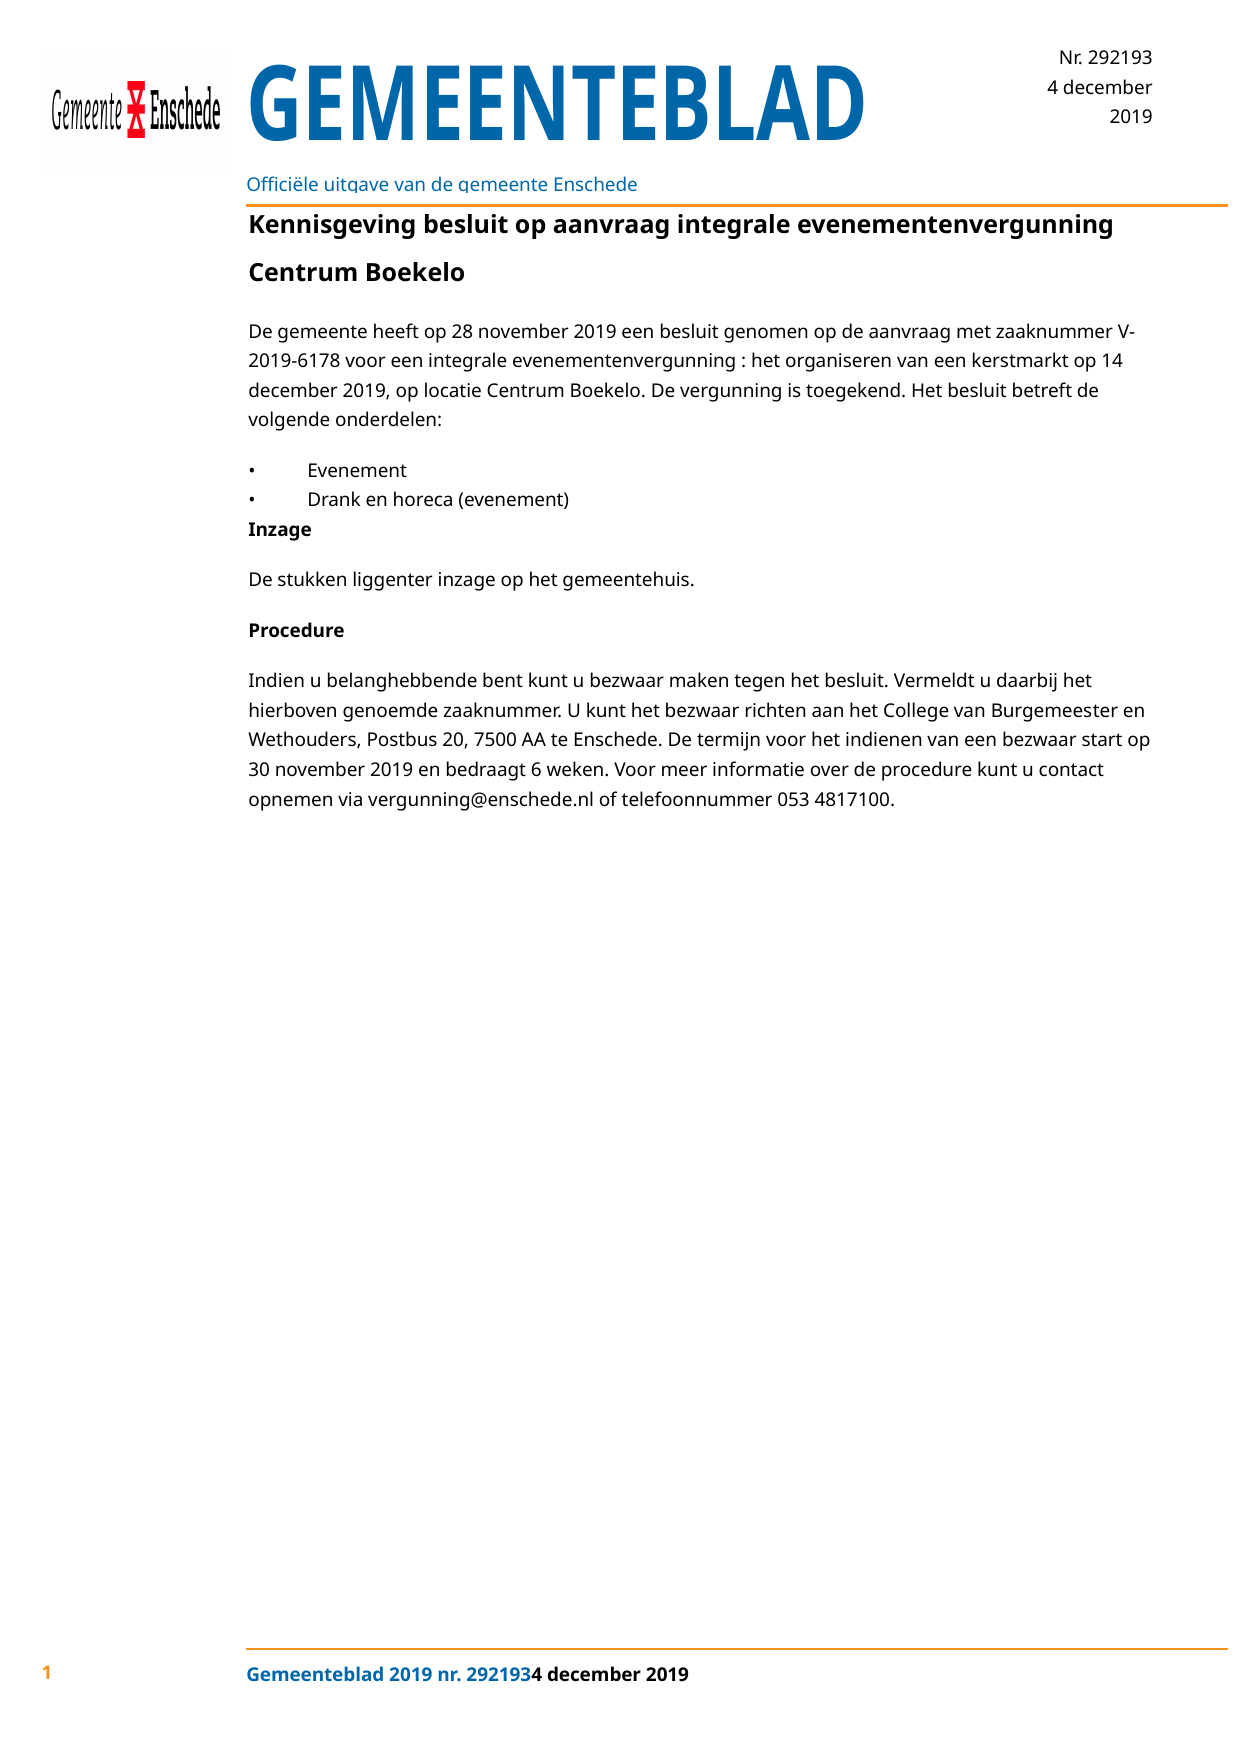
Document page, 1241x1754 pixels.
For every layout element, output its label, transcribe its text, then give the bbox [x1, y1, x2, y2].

text De stukken liggenter inzage op het gemeentehuis. [248, 567, 1152, 592]
picture [41, 47, 231, 172]
text Procedure [248, 617, 1152, 643]
list Drank en horeca (evenement) [248, 487, 1152, 512]
text De gemeente heeft op 28 november 2019 een besluit genomen op de aanvraag met zaaknummer V-2019-6178 voor een integrale evenementenvergunning : het organiseren van een kerstmarkt op 14 december 2019, op locatie Centrum Boekelo. De vergunning is toegekend. Het besluit betreft de volgende onderdelen: [248, 318, 1152, 432]
text Indien u belanghebbende bent kunt u bezwaar maken tegen het besluit. Vermeldt u daarbij het hierboven genoemde zaaknummer. U kunt het bezwaar richten aan het College van Burgemees­ter en Wethouders, Postbus 20, 7500 AA te Enschede. De termijn voor het indienen van een bezwaar start op 30 november 2019 en bedraagt 6 weken. Voor meer informatie over de procedure kunt u contact opnemen via vergunning@enschede.nl of telefoonnummer 053 4817100. [248, 667, 1152, 812]
text Inzage [248, 516, 1152, 542]
text Kennisgeving besluit op aanvraag integrale evenementenvergunning Centrum Boekelo [248, 207, 1152, 288]
list Evenement [248, 457, 1152, 483]
